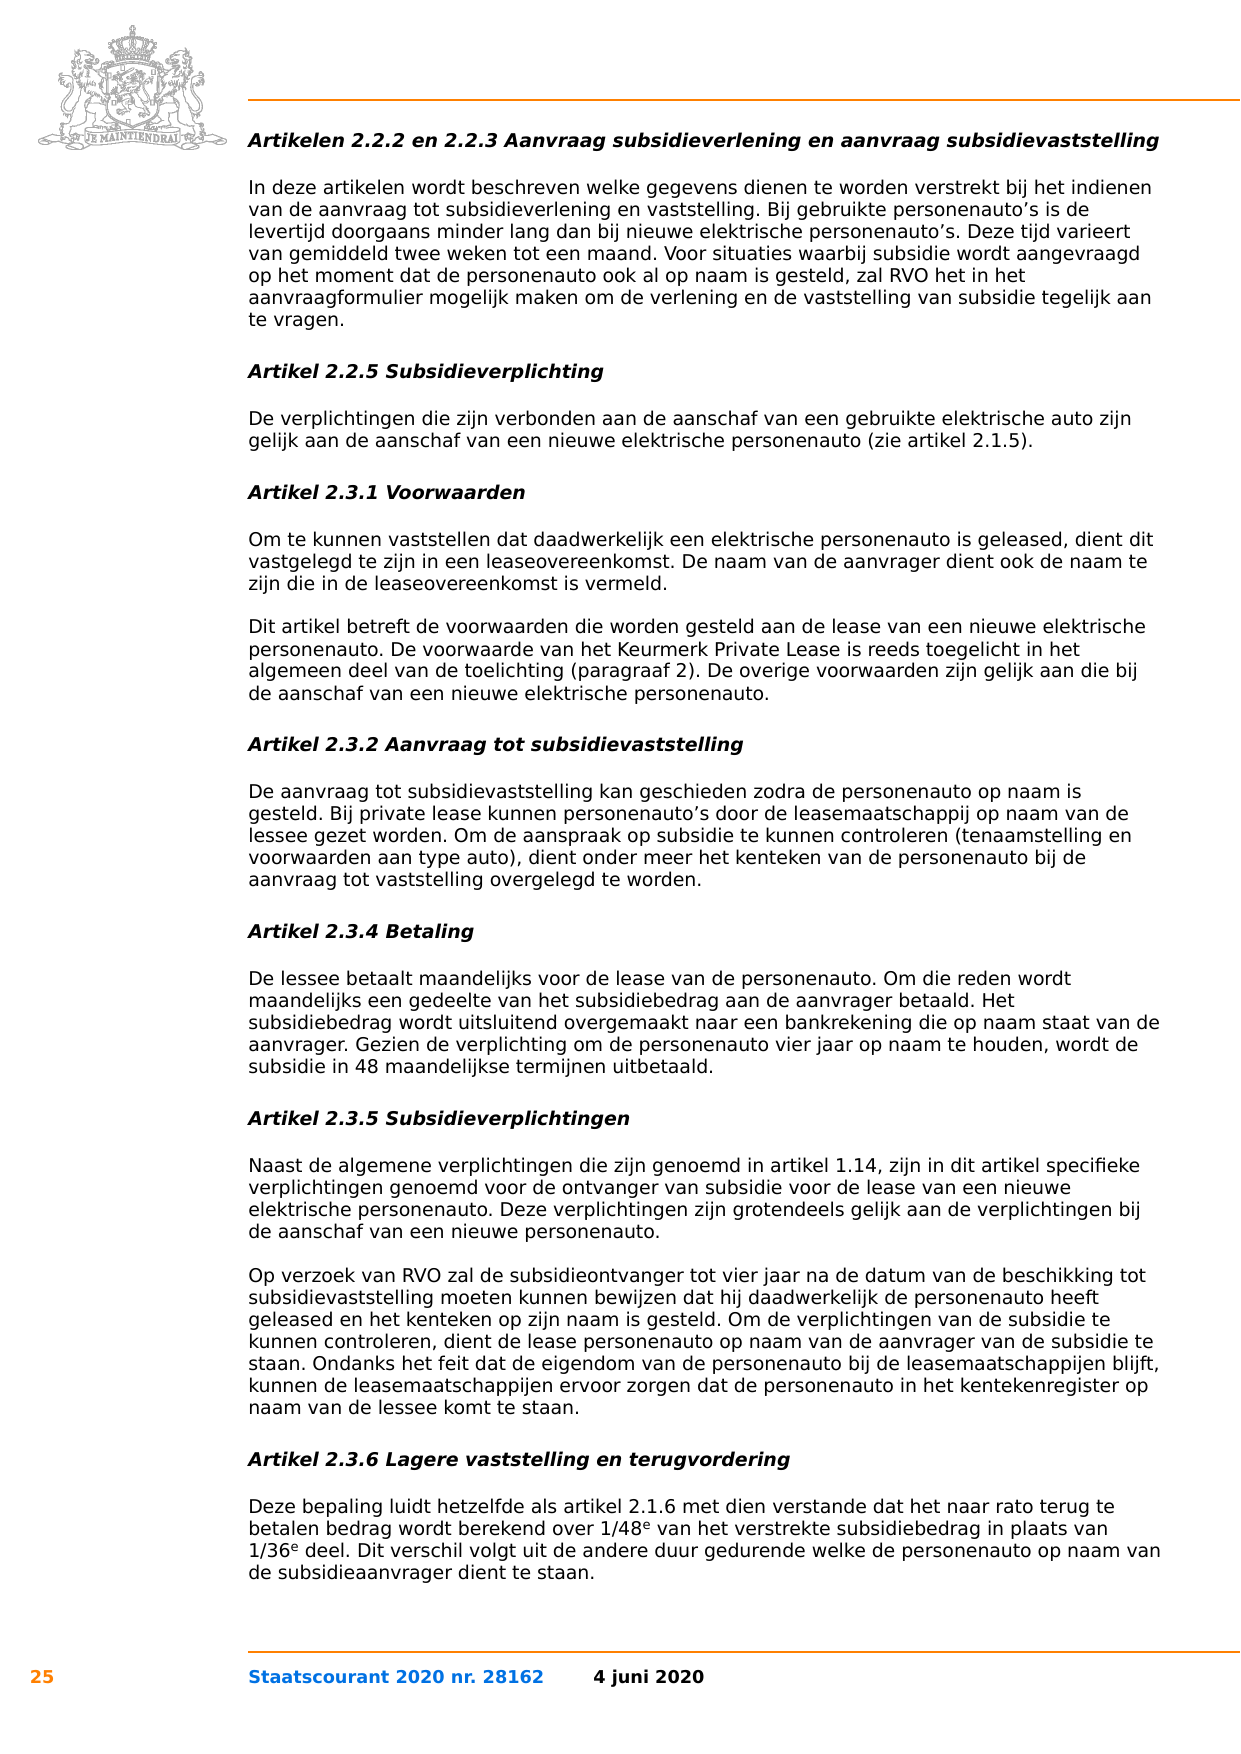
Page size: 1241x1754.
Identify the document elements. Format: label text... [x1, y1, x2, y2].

subtitle Artikelen 2.2.2 en 2.2.3 Aanvraag subsidieverlening en aanvraag subsidievaststelling [248, 130, 1163, 152]
text De lessee betaalt maandelijks voor de lease van de personenauto. Om die reden wordt maandelijks een gedeelte van het subsidiebedrag aan de aanvrager betaald. Het subsidiebedrag wordt uitsluitend overgemaakt naar een bankrekening die op naam staat van de aanvrager. Gezien de verplichting om de personenauto vier jaar op naam te houden, wordt de subsidie in 48 maandelijkse termijnen uitbetaald. [248, 968, 1163, 1078]
picture [38, 25, 227, 150]
subtitle Artikel 2.3.2 Aanvraag tot subsidievaststelling [248, 734, 1163, 756]
text De verplichtingen die zijn verbonden aan de aanschaf van een gebruikte elektrische auto zijn gelijk aan de aanschaf van een nieuwe elektrische personenauto (zie artikel 2.1.5). [248, 408, 1163, 452]
text Naast de algemene verplichtingen die zijn genoemd in artikel 1.14, zijn in dit artikel specifieke verplichtingen genoemd voor de ontvanger van subsidie voor de lease van een nieuwe elektrische personenauto. Deze verplichtingen zijn grotendeels gelijk aan de verplichtingen bij de aanschaf van een nieuwe personenauto. [248, 1155, 1163, 1243]
text In deze artikelen wordt beschreven welke gegevens dienen te worden verstrekt bij het indienen van de aanvraag tot subsidieverlening en vaststelling. Bij gebruikte personenauto’s is de levertijd doorgaans minder lang dan bij nieuwe elektrische personenauto’s. Deze tijd varieert van gemiddeld twee weken tot een maand. Voor situaties waarbij subsidie wordt aangevraagd op het moment dat de personenauto ook al op naam is gesteld, zal RVO het in het aanvraagformulier mogelijk maken om de verlening en de vaststelling van subsidie tegelijk aan te vragen. [248, 177, 1163, 331]
subtitle Artikel 2.3.4 Betaling [248, 921, 1163, 943]
text Om te kunnen vaststellen dat daadwerkelijk een elektrische personenauto is geleased, dient dit vastgelegd te zijn in een leaseovereenkomst. De naam van de aanvrager dient ook de naam te zijn die in de leaseovereenkomst is vermeld. [248, 529, 1163, 594]
text De aanvraag tot subsidievaststelling kan geschieden zodra de personenauto op naam is gesteld. Bij private lease kunnen personenauto’s door de leasemaatschappij op naam van de lessee gezet worden. Om de aanspraak op subsidie te kunnen controleren (tenaamstelling en voorwaarden aan type auto), dient onder meer het kenteken van de personenauto bij de aanvraag tot vaststelling overgelegd te worden. [248, 781, 1163, 891]
subtitle Artikel 2.3.6 Lagere vaststelling en terugvordering [248, 1449, 1163, 1471]
text Op verzoek van RVO zal de subsidieontvanger tot vier jaar na de datum van de beschikking tot subsidievaststelling moeten kunnen bewijzen dat hij daadwerkelijk de personenauto heeft geleased en het kenteken op zijn naam is gesteld. Om de verplichtingen van de subsidie te kunnen controleren, dient de lease personenauto op naam van de aanvrager van de subsidie te staan. Ondanks het feit dat de eigendom van de personenauto bij de leasemaatschappijen blijft, kunnen de leasemaatschappijen ervoor zorgen dat de personenauto in het kentekenregister op naam van de lessee komt te staan. [248, 1265, 1163, 1419]
subtitle Artikel 2.3.1 Voorwaarden [248, 482, 1163, 504]
subtitle Artikel 2.2.5 Subsidieverplichting [248, 361, 1163, 383]
text Dit artikel betreft de voorwaarden die worden gesteld aan de lease van een nieuwe elektrische personenauto. De voorwaarde van het Keurmerk Private Lease is reeds toegelicht in het algemeen deel van de toelichting (paragraaf 2). De overige voorwaarden zijn gelijk aan die bij de aanschaf van een nieuwe elektrische personenauto. [248, 616, 1163, 704]
subtitle Artikel 2.3.5 Subsidieverplichtingen [248, 1108, 1163, 1130]
text Deze bepaling luidt hetzelfde als artikel 2.1.6 met dien verstande dat het naar rato terug te betalen bedrag wordt berekend over 1/48e van het verstrekte subsidiebedrag in plaats van 1/36e deel. Dit verschil volgt uit de andere duur gedurende welke de personenauto op naam van de subsidieaanvrager dient te staan. [248, 1496, 1163, 1584]
